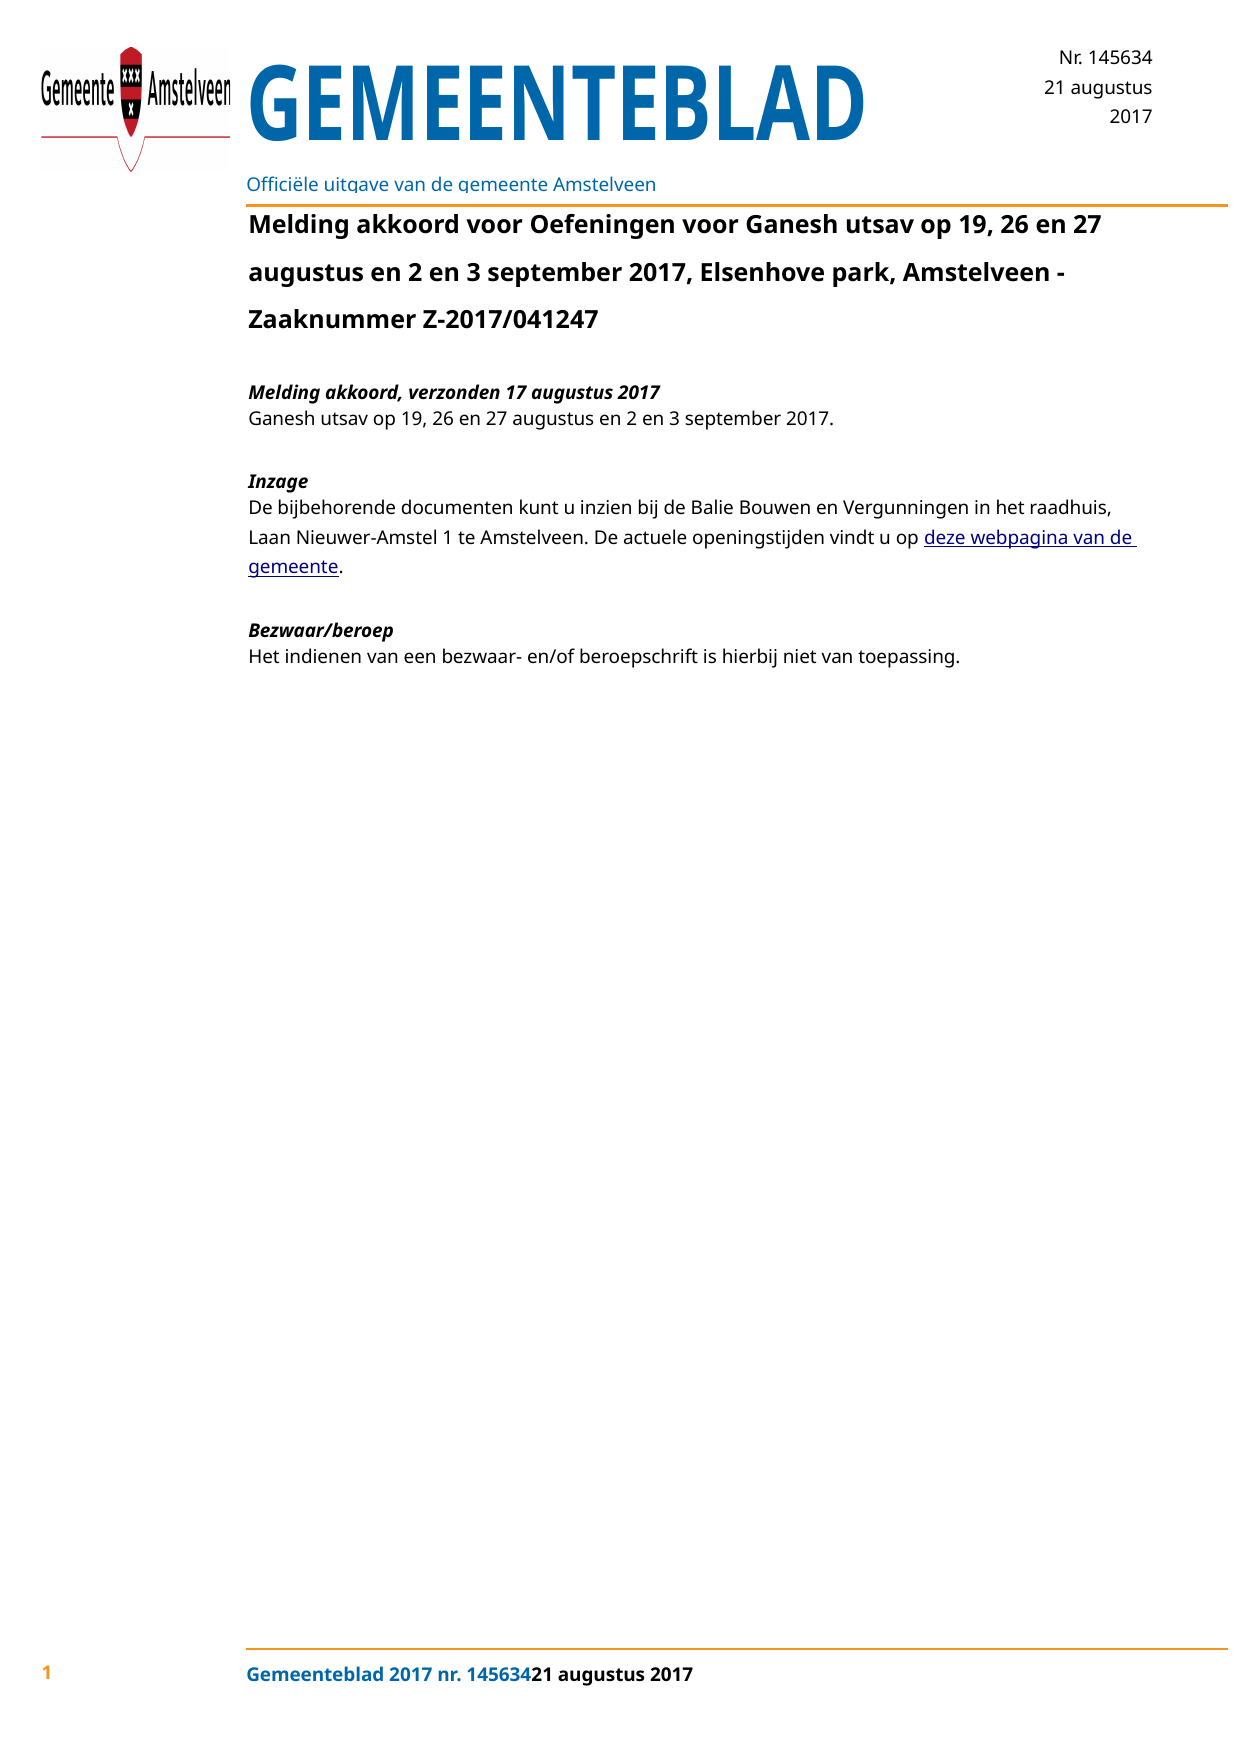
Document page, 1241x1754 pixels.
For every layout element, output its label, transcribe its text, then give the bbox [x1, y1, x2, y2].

text Ganesh utsav op 19, 26 en 27 augustus en 2 en 3 september 2017. [248, 405, 1152, 431]
picture [41, 47, 231, 172]
text Melding akkoord voor Oefeningen voor Ganesh utsav op 19, 26 en 27 augustus en 2 en 3 september 2017, Elsenhove park, Amstelveen - Zaaknummer Z-2017/041247 [248, 207, 1152, 336]
text Bezwaar/beroep [248, 618, 1152, 643]
text Het indienen van een bezwaar- en/of beroepschrift is hierbij niet van toepassing. [248, 643, 1152, 669]
text Melding akkoord, verzonden 17 augustus 2017 [248, 379, 1152, 405]
text Inzage [248, 469, 1152, 494]
text De bijbehorende documenten kunt u inzien bij de Balie Bouwen en Vergunningen in het raadhuis, Laan Nieuwer-Amstel 1 te Amstelveen. De actuele openingstijden vindt u op deze webpagina van de gemeente. [248, 494, 1152, 579]
